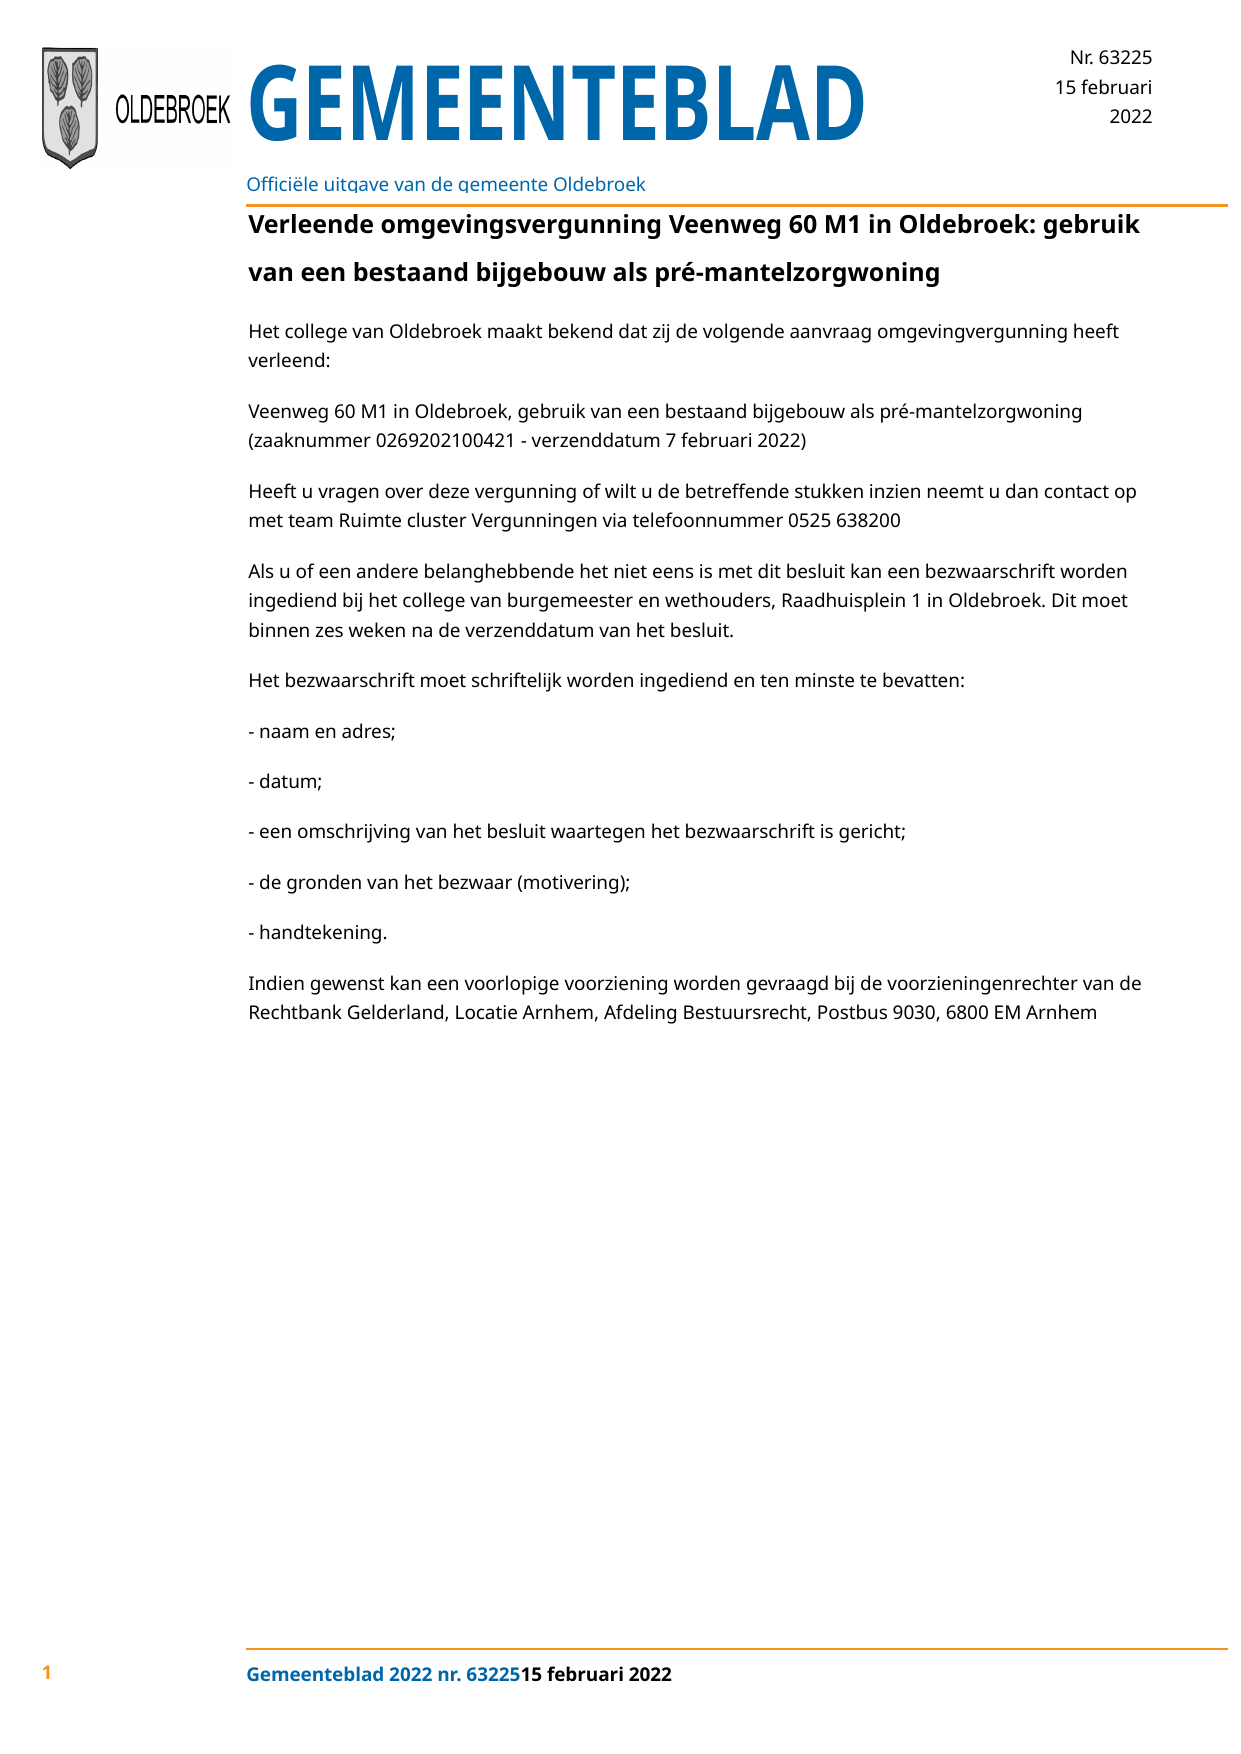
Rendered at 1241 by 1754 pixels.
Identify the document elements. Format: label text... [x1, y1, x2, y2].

text Verleende omgevingsvergunning Veenweg 60 M1 in Oldebroek: gebruik van een bestaand bijgebouw als pré-mantelzorgwoning [248, 207, 1152, 288]
text Heeft u vragen over deze vergunning of wilt u de betreffende stukken inzien neemt u dan contact op met team Ruimte cluster Vergunningen via telefoonnummer 0525 638200 [248, 478, 1152, 533]
text - handtekening. [248, 919, 1152, 945]
text Het college van Oldebroek maakt bekend dat zij de volgende aanvraag omgevingvergunning heeft verleend: [248, 318, 1152, 373]
text Veenweg 60 M1 in Oldebroek, gebruik van een bestaand bijgebouw als pré-mantelzorgwoning (zaaknummer 0269202100421 - verzenddatum 7 februari 2022) [248, 398, 1152, 453]
text Het bezwaarschrift moet schriftelijk worden ingediend en ten minste te bevatten: [248, 667, 1152, 693]
text - een omschrijving van het besluit waartegen het bezwaarschrift is gericht; [248, 819, 1152, 844]
text Indien gewenst kan een voorlopige voorziening worden gevraagd bij de voorzieningenrechter van de Rechtbank Gelderland, Locatie Arnhem, Afdeling Bestuursrecht, Postbus 9030, 6800 EM Arnhem [248, 970, 1152, 1025]
text - datum; [248, 768, 1152, 794]
picture [41, 47, 231, 172]
text - de gronden van het bezwaar (motivering); [248, 869, 1152, 895]
text Als u of een andere belanghebbende het niet eens is met dit besluit kan een bezwaarschrift worden ingediend bij het college van burgemeester en wethouders, Raadhuisplein 1 in Oldebroek. Dit moet binnen zes weken na de verzenddatum van het besluit. [248, 558, 1152, 643]
text - naam en adres; [248, 718, 1152, 744]
